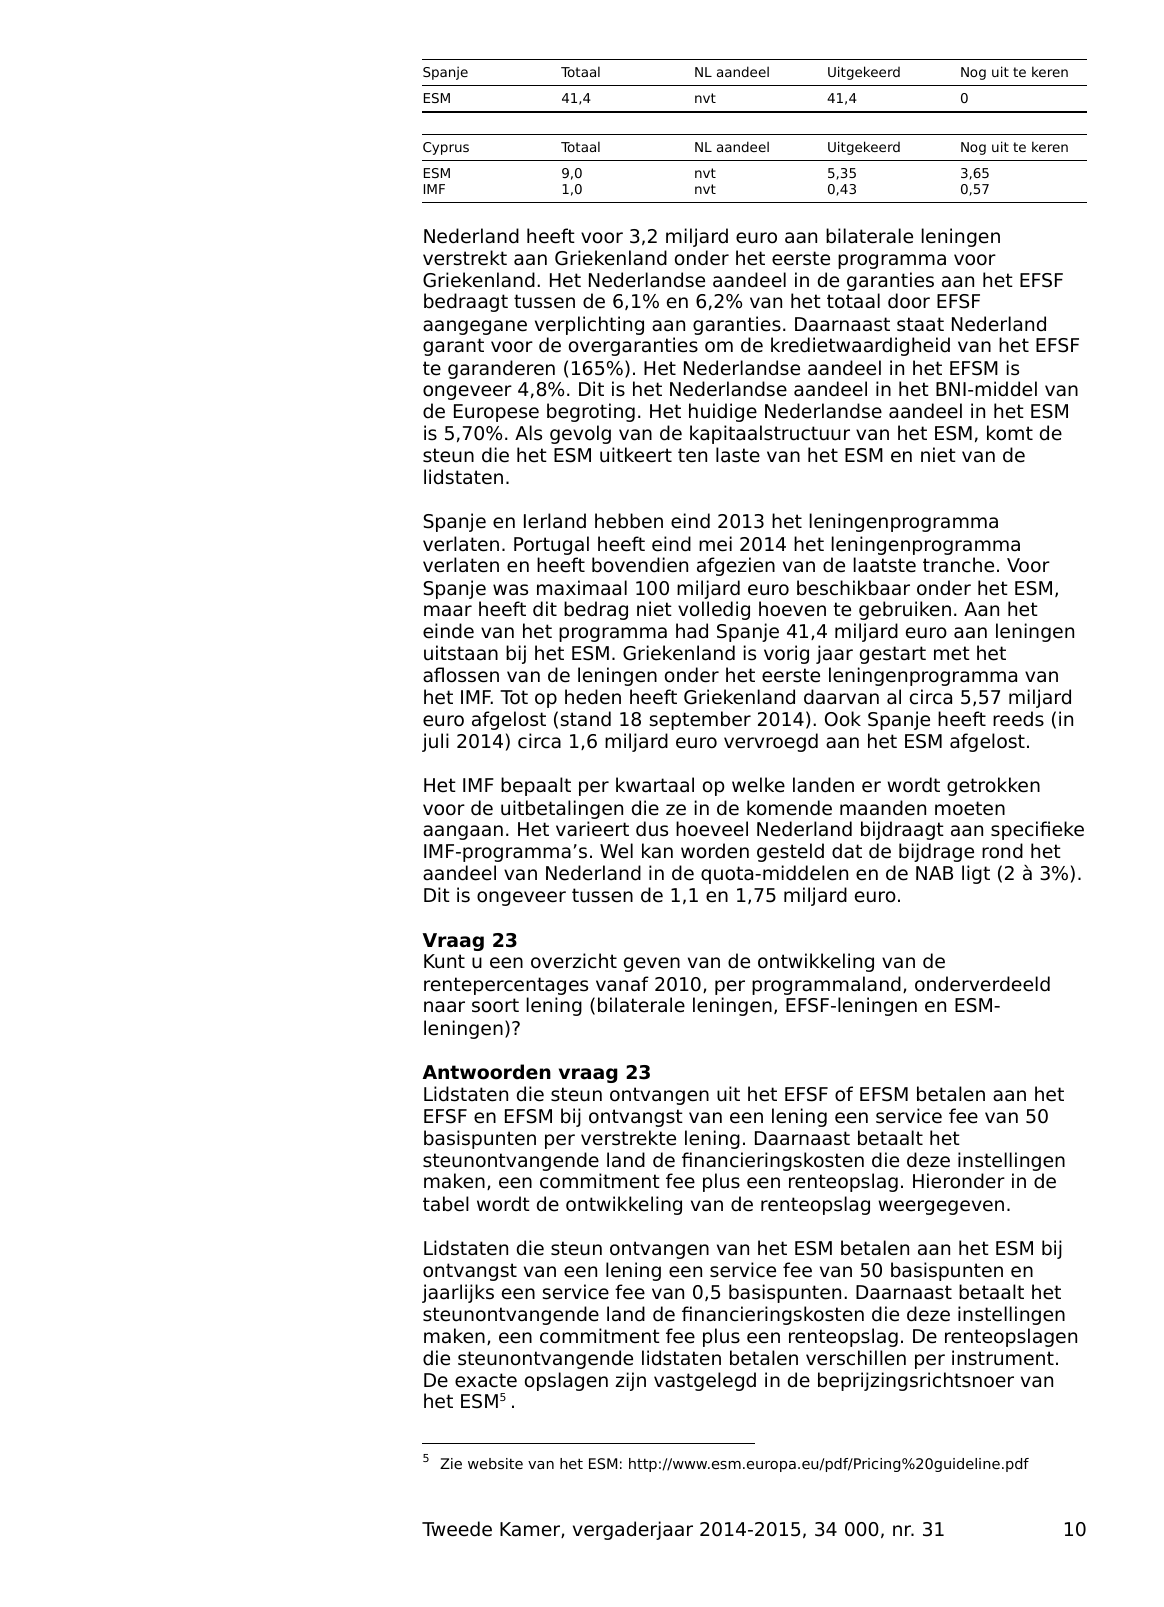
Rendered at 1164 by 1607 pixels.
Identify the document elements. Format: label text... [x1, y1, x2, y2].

text Lidstaten die steun ontvangen uit het EFSF of EFSM betalen aan het EFSF en EFSM bij ontvangst van een lening een service fee van 50 basispunten per verstrekte lening. Daarnaast betaalt het steunontvangende land de financieringskosten die deze instellingen maken, een commitment fee plus een renteopslag. Hieronder in de tabel wordt de ontwikkeling van de renteopslag weergegeven. [422, 1083, 1087, 1215]
table_cell nvt [688, 86, 821, 111]
table_cell 3,65 [954, 161, 1087, 182]
table_cell 0,43 [821, 182, 954, 202]
table_header Cyprus [422, 135, 555, 160]
table_cell 9,0 [555, 161, 688, 182]
table_header NL aandeel [688, 60, 821, 85]
table_cell IMF [422, 182, 555, 202]
table_header Totaal [555, 135, 688, 160]
table_cell 0,57 [954, 182, 1087, 202]
text Zie website van het ESM: http://www.esm.europa.eu/pdf/Pricing%20guideline.pdf [422, 1452, 1087, 1474]
table_cell 5,35 [821, 161, 954, 182]
text Antwoorden vraag 23 [422, 1062, 1087, 1083]
table_cell 41,4 [821, 86, 954, 111]
text Spanje en Ierland hebben eind 2013 het leningenprogramma verlaten. Portugal heeft eind mei 2014 het leningenprogramma verlaten en heeft bovendien afgezien van de laatste tranche. Voor Spanje was maximaal 100 miljard euro beschikbaar onder het ESM, maar heeft dit bedrag niet volledig hoeven te gebruiken. Aan het einde van het programma had Spanje 41,4 miljard euro aan leningen uitstaan bij het ESM. Griekenland is vorig jaar gestart met het aflossen van de leningen onder het eerste leningenprogramma van het IMF. Tot op heden heeft Griekenland daarvan al circa 5,57 miljard euro afgelost (stand 18 september 2014). Ook Spanje heeft reeds (in juli 2014) circa 1,6 miljard euro vervroegd aan het ESM afgelost. [422, 511, 1087, 753]
table_header Uitgekeerd [821, 60, 954, 85]
table_cell nvt [688, 161, 821, 182]
table_cell ESM [422, 161, 555, 182]
table_cell 0 [954, 86, 1087, 111]
table_cell 1,0 [555, 182, 688, 202]
table_header Nog uit te keren [954, 135, 1087, 160]
text Het IMF bepaalt per kwartaal op welke landen er wordt getrokken voor de uitbetalingen die ze in de komende maanden moeten aangaan. Het varieert dus hoeveel Nederland bijdraagt aan specifieke IMF-programma’s. Wel kan worden gesteld dat de bijdrage rond het aandeel van Nederland in de quota-middelen en de NAB ligt (2 à 3%). Dit is ongeveer tussen de 1,1 en 1,75 miljard euro. [422, 775, 1087, 907]
table_header Nog uit te keren [954, 60, 1087, 85]
table_header NL aandeel [688, 135, 821, 160]
table_header Uitgekeerd [821, 135, 954, 160]
text Kunt u een overzicht geven van de ontwikkeling van de rentepercentages vanaf 2010, per programmaland, onderverdeeld naar soort lening (bilaterale leningen, EFSF-leningen en ESM-leningen)? [422, 951, 1087, 1039]
table_cell 41,4 [555, 86, 688, 111]
table_cell ESM [422, 86, 555, 111]
table_header Spanje [422, 60, 555, 85]
table_header Totaal [555, 60, 688, 85]
text Nederland heeft voor 3,2 miljard euro aan bilaterale leningen verstrekt aan Griekenland onder het eerste programma voor Griekenland. Het Nederlandse aandeel in de garanties aan het EFSF bedraagt tussen de 6,1% en 6,2% van het totaal door EFSF aangegane verplichting aan garanties. Daarnaast staat Nederland garant voor de overgaranties om de kredietwaardigheid van het EFSF te garanderen (165%). Het Nederlandse aandeel in het EFSM is ongeveer 4,8%. Dit is het Nederlandse aandeel in het BNI-middel van de Europese begroting. Het huidige Nederlandse aandeel in het ESM is 5,70%. Als gevolg van de kapitaalstructuur van het ESM, komt de steun die het ESM uitkeert ten laste van het ESM en niet van de lidstaten. [422, 226, 1087, 489]
text Lidstaten die steun ontvangen van het ESM betalen aan het ESM bij ontvangst van een lening een service fee van 50 basispunten en jaarlijks een service fee van 0,5 basispunten. Daarnaast betaalt het steunontvangende land de financieringskosten die deze instellingen maken, een commitment fee plus een renteopslag. De renteopslagen die steunontvangende lidstaten betalen verschillen per instrument. De exacte opslagen zijn vastgelegd in de beprijzingsrichtsnoer van het ESM. [422, 1238, 1087, 1413]
table_cell nvt [688, 182, 821, 202]
text Vraag 23 [422, 929, 1087, 951]
